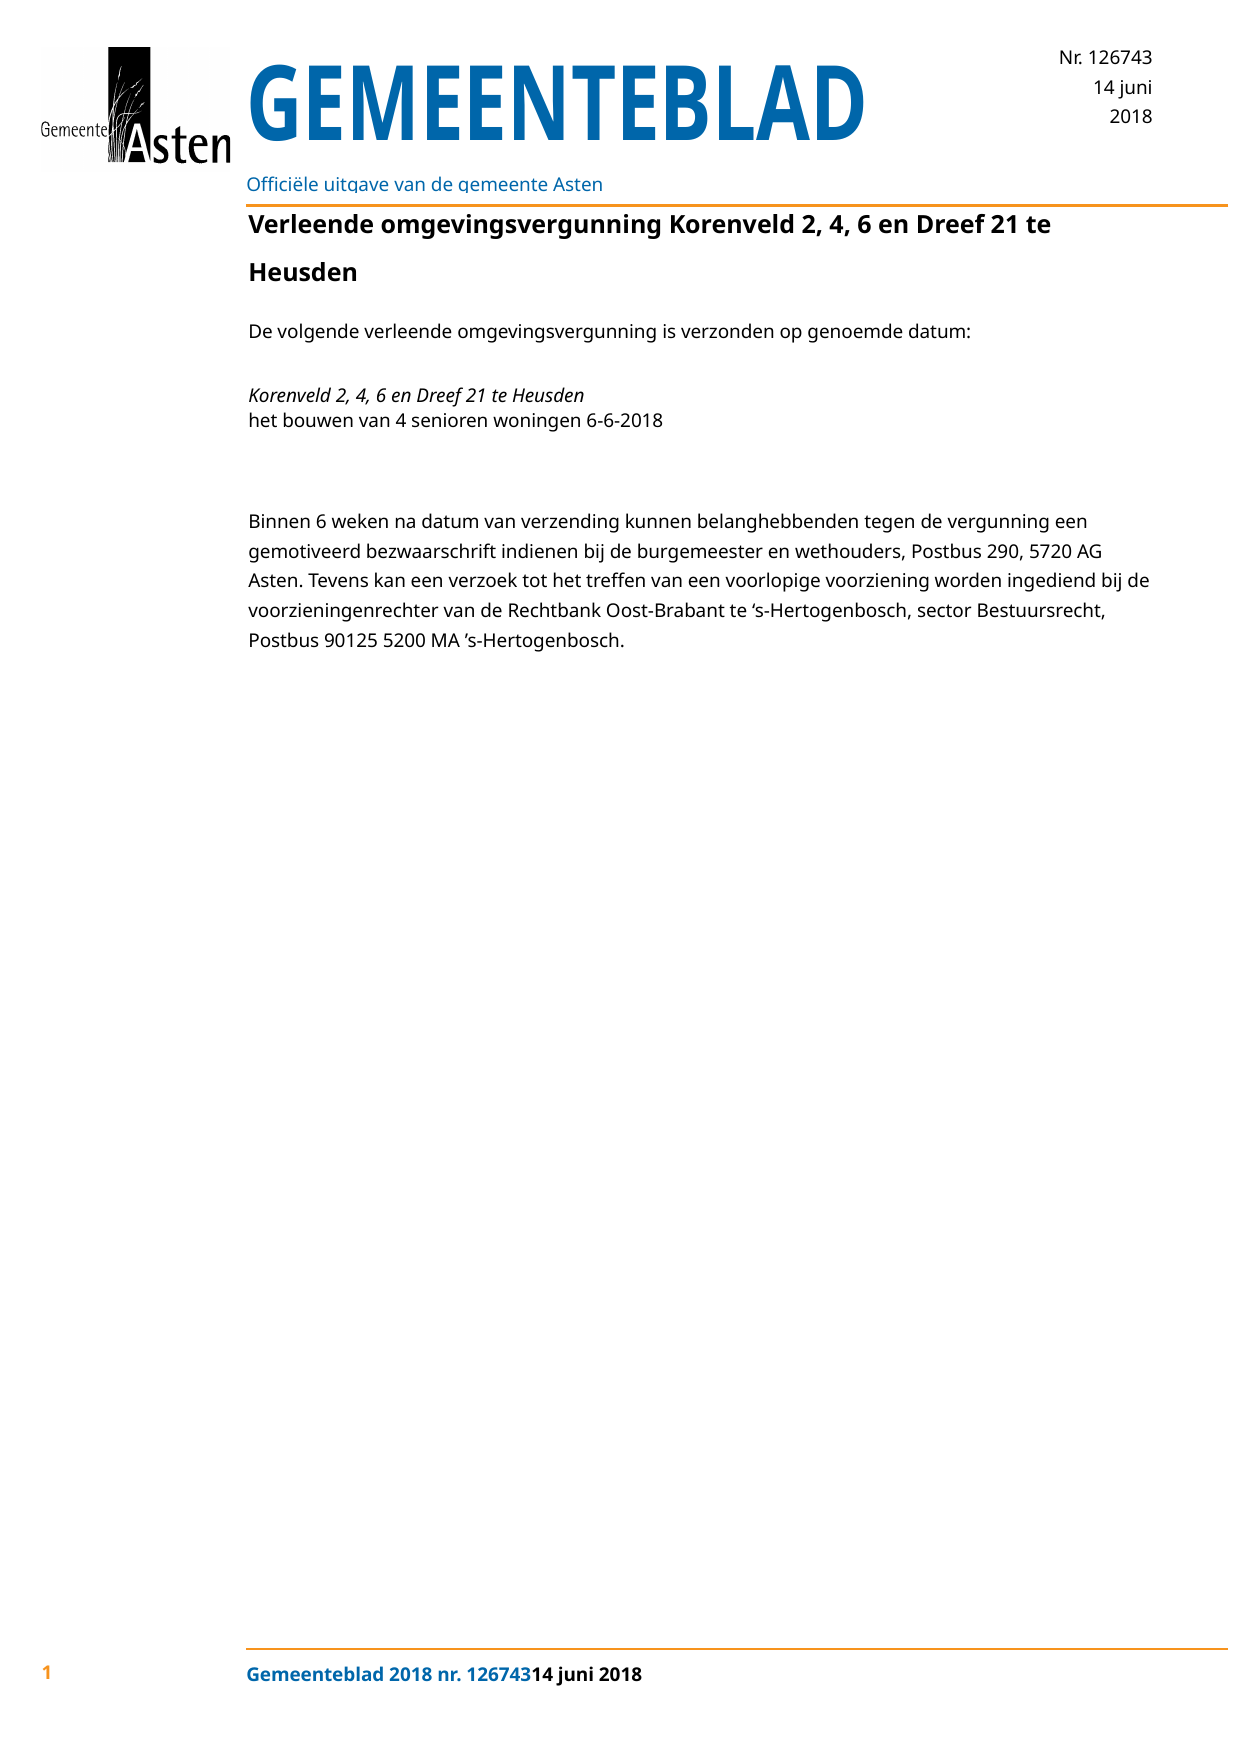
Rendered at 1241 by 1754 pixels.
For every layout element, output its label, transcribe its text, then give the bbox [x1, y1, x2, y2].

text Binnen 6 weken na datum van verzending kunnen belanghebbenden tegen de vergunning een gemotiveerd bezwaarschrift indienen bij de burgemeester en wethouders, Postbus 290, 5720 AG Asten. Tevens kan een verzoek tot het treffen van een voorlopige voorziening worden ingediend bij de voorzieningenrechter van de Rechtbank Oost-Brabant te ‘s-Hertogenbosch, sector Bestuursrecht, Postbus 90125 5200 MA ’s-Hertogenbosch. [248, 508, 1152, 652]
text De volgende verleende omgevingsvergunning is verzonden op genoemde datum: [248, 318, 1152, 344]
picture [41, 47, 231, 172]
text Korenveld 2, 4, 6 en Dreef 21 te Heusden [248, 382, 1152, 408]
text Verleende omgevingsvergunning Korenveld 2, 4, 6 en Dreef 21 te Heusden [248, 207, 1152, 288]
text het bouwen van 4 senioren woningen 6-6-2018 [248, 408, 1152, 433]
